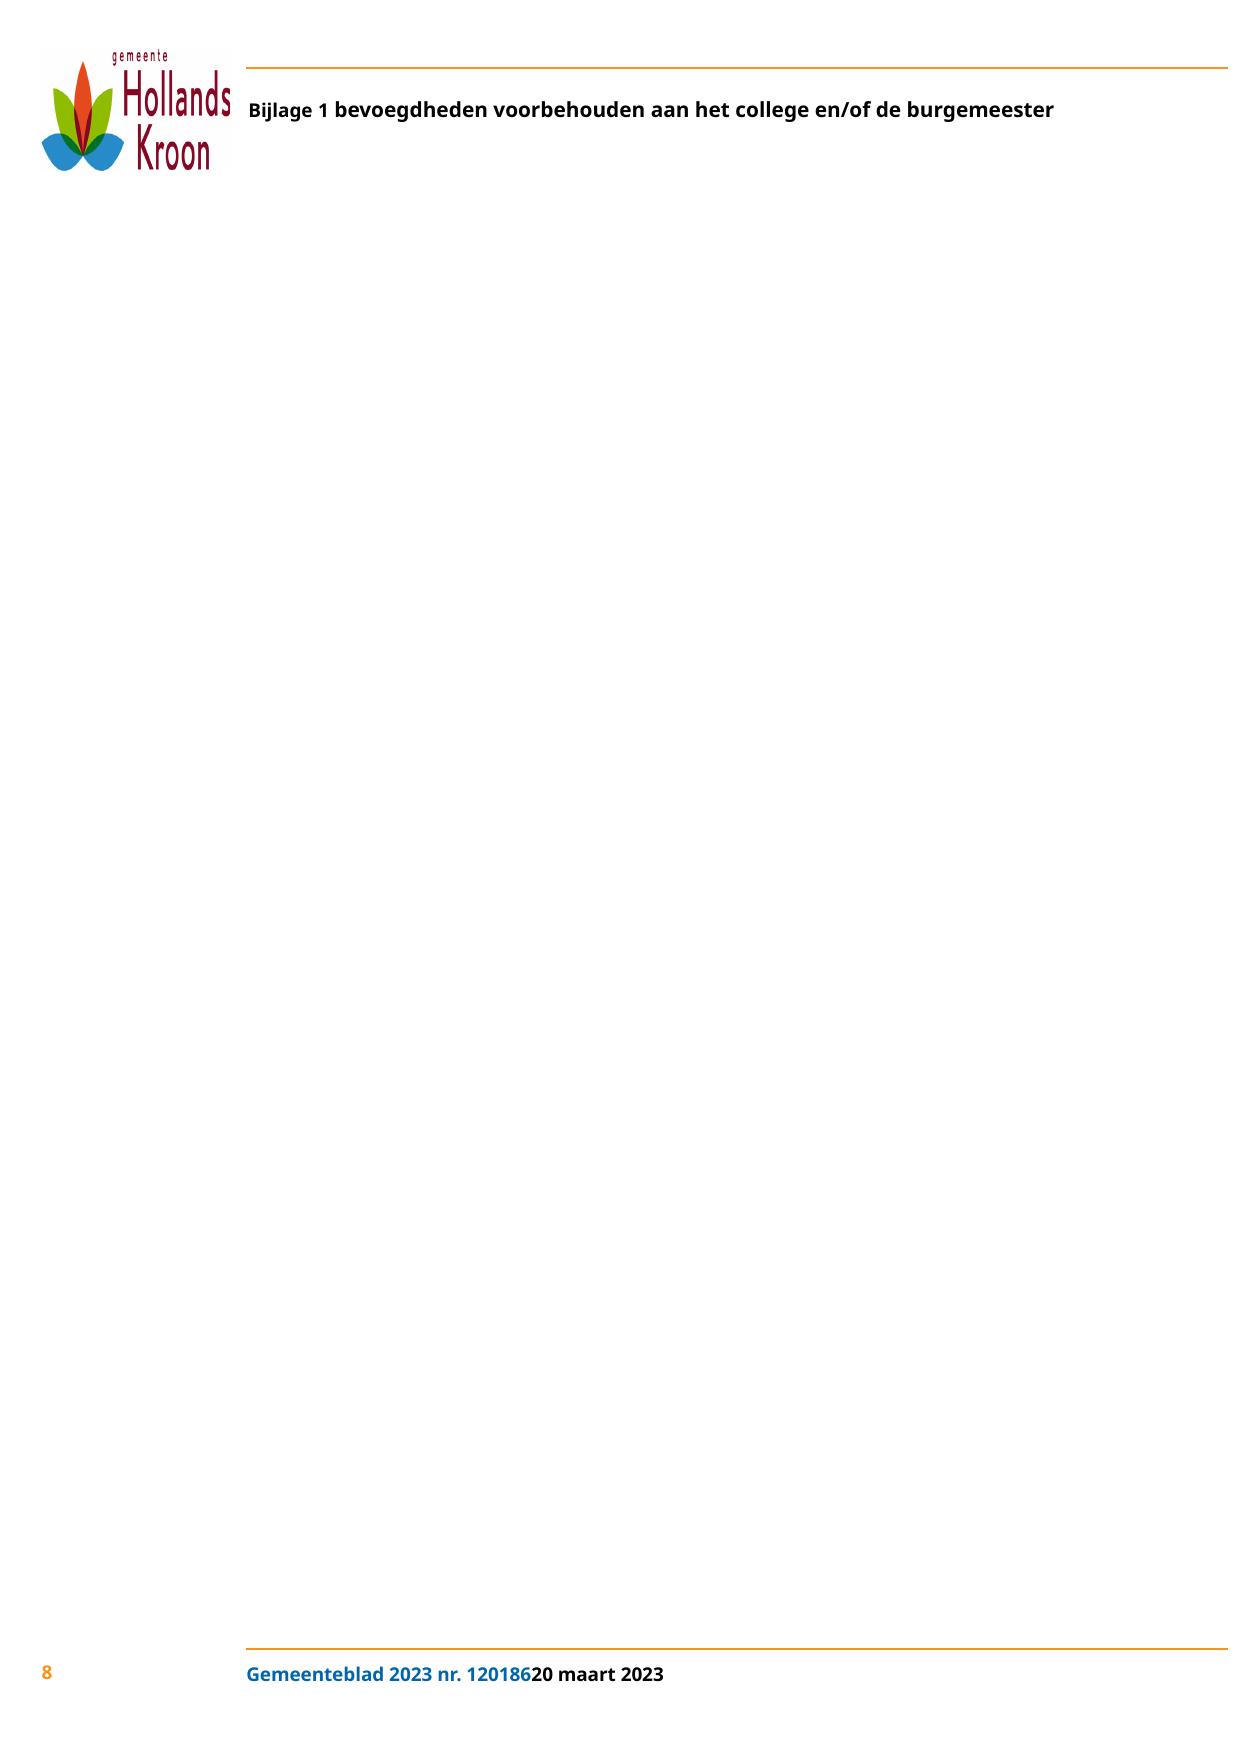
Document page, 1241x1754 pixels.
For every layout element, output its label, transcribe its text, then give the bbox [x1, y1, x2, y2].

picture [41, 47, 231, 172]
text Bijlage 1 bevoegdheden voorbehouden aan het college en/of de burgemeester [248, 95, 1152, 123]
